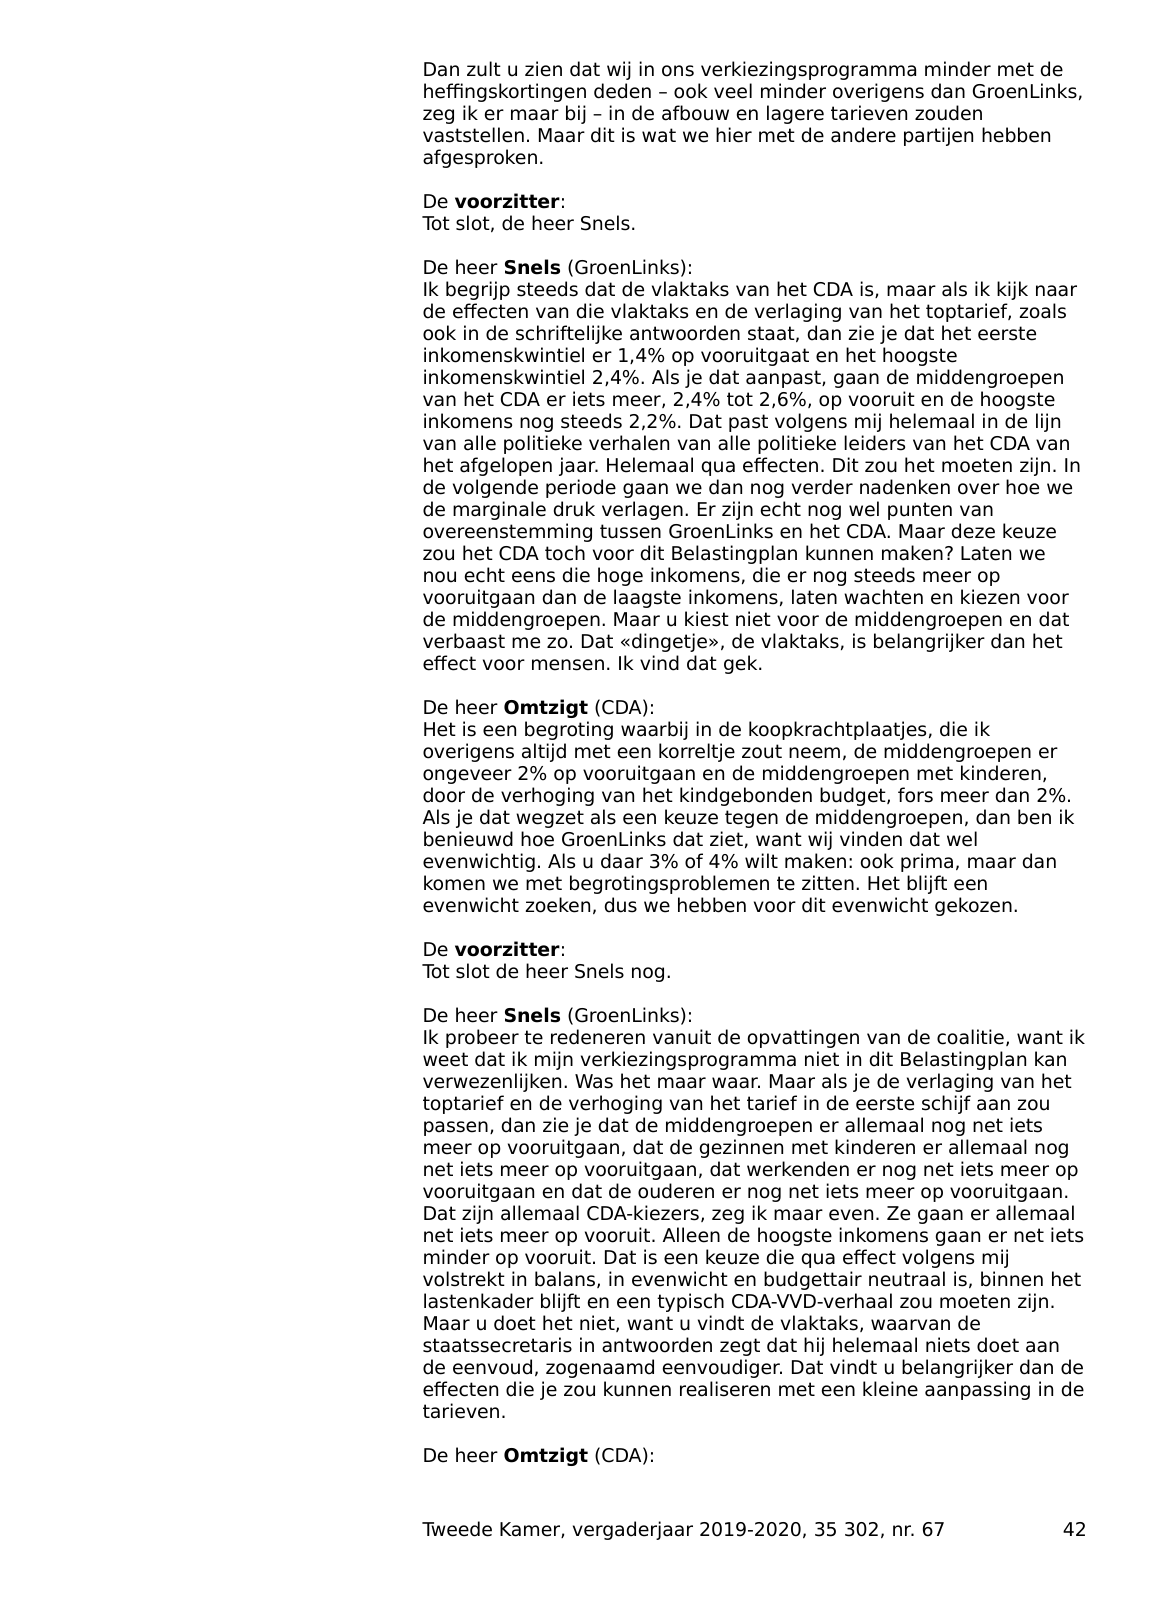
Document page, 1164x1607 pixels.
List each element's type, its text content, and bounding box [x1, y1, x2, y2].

text Ik begrijp steeds dat de vlaktaks van het CDA is, maar als ik kijk naar de effecten van die vlaktaks en de verlaging van het toptarief, zoals ook in de schriftelijke antwoorden staat, dan zie je dat het eerste inkomenskwintiel er 1,4% op vooruitgaat en het hoogste inkomenskwintiel 2,4%. Als je dat aanpast, gaan de middengroepen van het CDA er iets meer, 2,4% tot 2,6%, op vooruit en de hoogste inkomens nog steeds 2,2%. Dat past volgens mij helemaal in de lijn van alle politieke verhalen van alle politieke leiders van het CDA van het afgelopen jaar. Helemaal qua effecten. Dit zou het moeten zijn. In de volgende periode gaan we dan nog verder nadenken over hoe we de marginale druk verlagen. Er zijn echt nog wel punten van overeenstemming tussen GroenLinks en het CDA. Maar deze keuze zou het CDA toch voor dit Belastingplan kunnen maken? Laten we nou echt eens die hoge inkomens, die er nog steeds meer op vooruitgaan dan de laagste inkomens, laten wachten en kiezen voor de middengroepen. Maar u kiest niet voor de middengroepen en dat verbaast me zo. Dat «dingetje», de vlaktaks, is belangrijker dan het effect voor mensen. Ik vind dat gek. [422, 279, 1087, 675]
text De voorzitter: [422, 191, 1087, 213]
text Tot slot, de heer Snels. [422, 213, 1087, 235]
text Tot slot de heer Snels nog. [422, 961, 1087, 983]
text De heer Snels (GroenLinks): [422, 1005, 1087, 1027]
text De voorzitter: [422, 939, 1087, 961]
text De heer Snels (GroenLinks): [422, 257, 1087, 279]
text Het is een begroting waarbij in de koopkrachtplaatjes, die ik overigens altijd met een korreltje zout neem, de middengroepen er ongeveer 2% op vooruitgaan en de middengroepen met kinderen, door de verhoging van het kindgebonden budget, fors meer dan 2%. Als je dat wegzet als een keuze tegen de middengroepen, dan ben ik benieuwd hoe GroenLinks dat ziet, want wij vinden dat wel evenwichtig. Als u daar 3% of 4% wilt maken: ook prima, maar dan komen we met begrotingsproblemen te zitten. Het blijft een evenwicht zoeken, dus we hebben voor dit evenwicht gekozen. [422, 719, 1087, 917]
text Ik probeer te redeneren vanuit de opvattingen van de coalitie, want ik weet dat ik mijn verkiezingsprogramma niet in dit Belastingplan kan verwezenlijken. Was het maar waar. Maar als je de verlaging van het toptarief en de verhoging van het tarief in de eerste schijf aan zou passen, dan zie je dat de middengroepen er allemaal nog net iets meer op vooruitgaan, dat de gezinnen met kinderen er allemaal nog net iets meer op vooruitgaan, dat werkenden er nog net iets meer op vooruitgaan en dat de ouderen er nog net iets meer op vooruitgaan. Dat zijn allemaal CDA-kiezers, zeg ik maar even. Ze gaan er allemaal net iets meer op vooruit. Alleen de hoogste inkomens gaan er net iets minder op vooruit. Dat is een keuze die qua effect volgens mij volstrekt in balans, in evenwicht en budgettair neutraal is, binnen het lastenkader blijft en een typisch CDA-VVD-verhaal zou moeten zijn. Maar u doet het niet, want u vindt de vlaktaks, waarvan de staatssecretaris in antwoorden zegt dat hij helemaal niets doet aan de eenvoud, zogenaamd eenvoudiger. Dat vindt u belangrijker dan de effecten die je zou kunnen realiseren met een kleine aanpassing in de tarieven. [422, 1027, 1087, 1423]
text De heer Omtzigt (CDA): [422, 697, 1087, 719]
text De heer Omtzigt (CDA): [422, 1445, 1087, 1467]
text Dan zult u zien dat wij in ons verkiezingsprogramma minder met de heffingskortingen deden – ook veel minder overigens dan GroenLinks, zeg ik er maar bij – in de afbouw en lagere tarieven zouden vaststellen. Maar dit is wat we hier met de andere partijen hebben afgesproken. [422, 59, 1087, 169]
